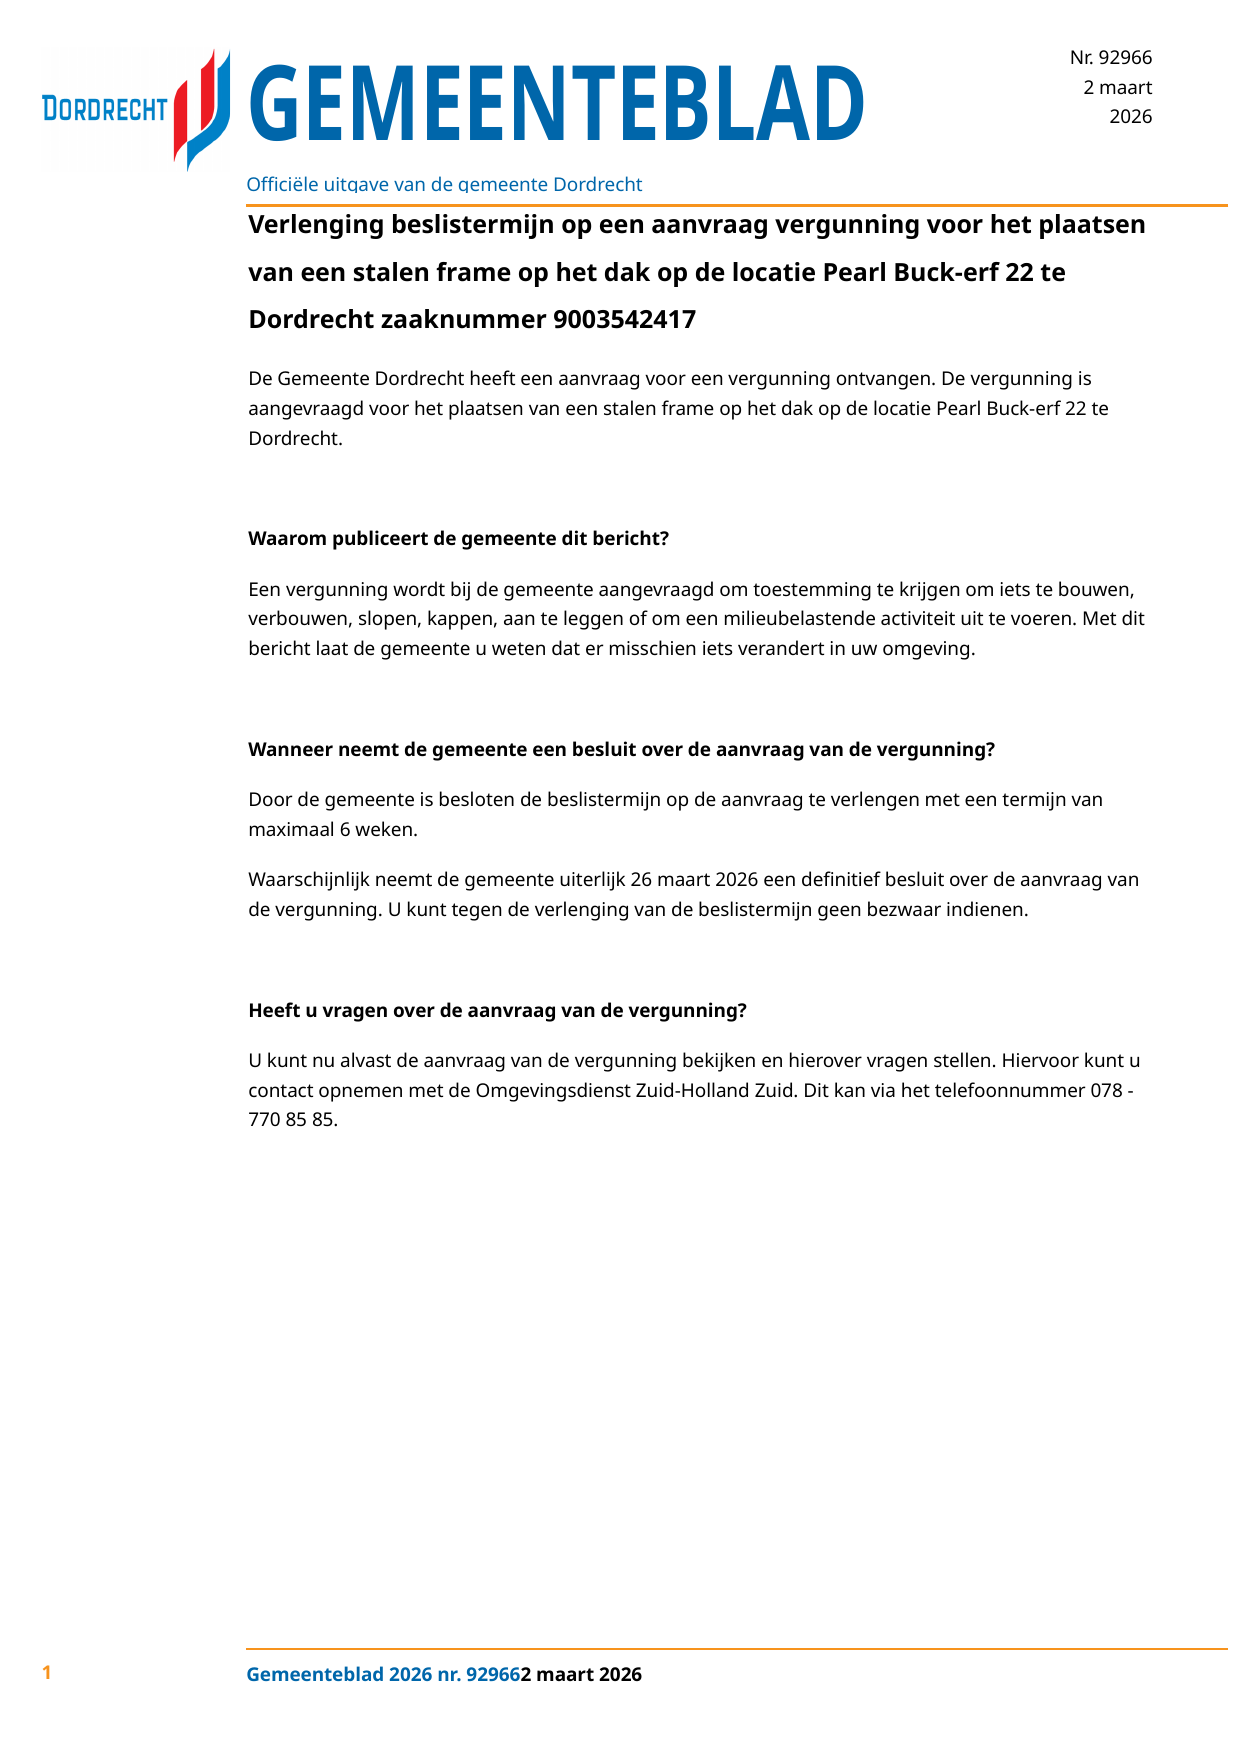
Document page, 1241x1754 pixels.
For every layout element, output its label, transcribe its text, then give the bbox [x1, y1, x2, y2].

text Waarschijnlijk neemt de gemeente uiterlijk 26 maart 2026 een definitief besluit over de aanvraag van de vergunning. U kunt tegen de verlenging van de beslistermijn geen bezwaar indienen. [248, 866, 1152, 922]
text De Gemeente Dordrecht heeft een aanvraag voor een vergunning ontvangen. De vergunning is aangevraagd voor het plaatsen van een stalen frame op het dak op de locatie Pearl Buck-erf 22 te Dordrecht. [248, 366, 1152, 450]
text Een vergunning wordt bij de gemeente aangevraagd om toestemming te krijgen om iets te bouwen, verbouwen, slopen, kappen, aan te leggen of om een milieubelastende activiteit uit te voeren. Met dit bericht laat de gemeente u weten dat er misschien iets verandert in uw omgeving. [248, 576, 1152, 661]
text Waarom publiceert de gemeente dit bericht? [248, 526, 1152, 551]
text Heeft u vragen over de aanvraag van de vergunning? [248, 997, 1152, 1022]
picture [41, 47, 231, 172]
text U kunt nu alvast de aanvraag van de vergunning bekijken en hierover vragen stellen. Hiervoor kunt u contact opnemen met de Omgevingsdienst Zuid-Holland Zuid. Dit kan via het telefoonnummer 078 - 770 85 85. [248, 1047, 1152, 1132]
text Door de gemeente is besloten de beslistermijn op de aanvraag te verlengen met een termijn van maximaal 6 weken. [248, 786, 1152, 842]
text Wanneer neemt de gemeente een besluit over de aanvraag van de vergunning? [248, 736, 1152, 762]
text Verlenging beslistermijn op een aanvraag vergunning voor het plaatsen van een stalen frame op het dak op de locatie Pearl Buck-erf 22 te Dordrecht zaaknummer 9003542417 [248, 207, 1152, 336]
